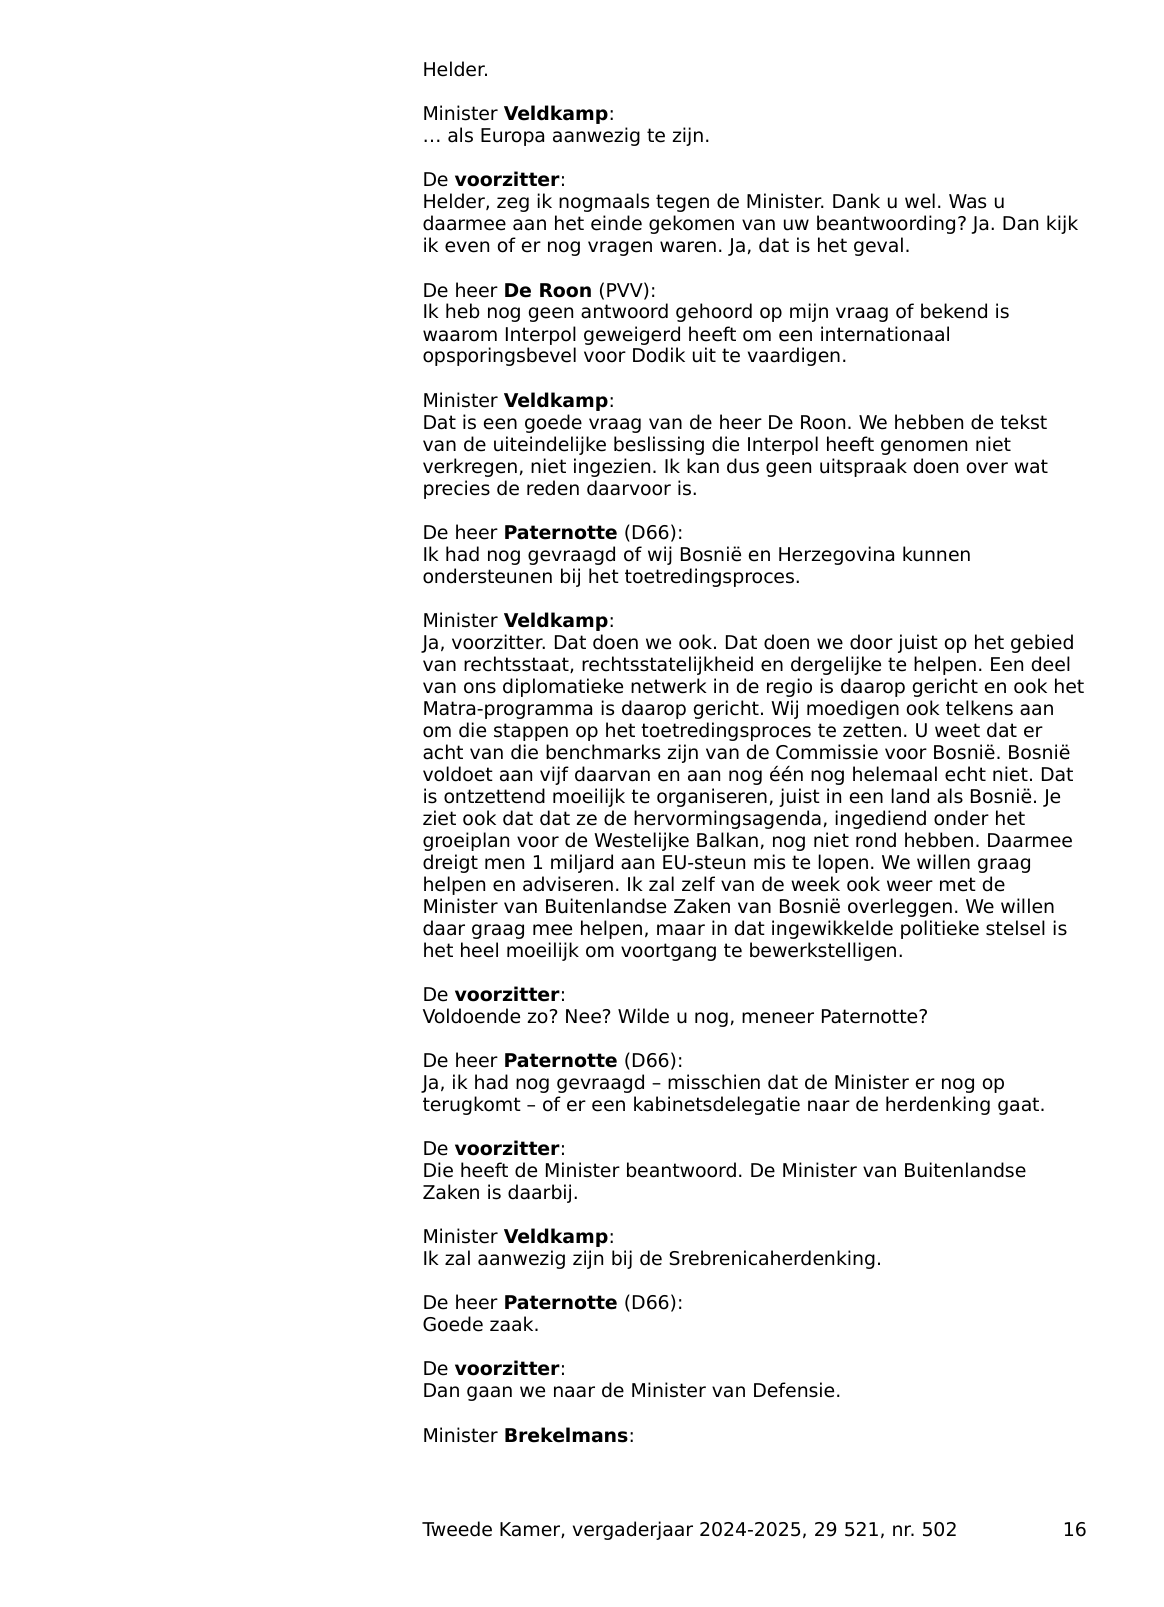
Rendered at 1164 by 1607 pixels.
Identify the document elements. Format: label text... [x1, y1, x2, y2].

text De voorzitter: [422, 1358, 1087, 1380]
text Die heeft de Minister beantwoord. De Minister van Buitenlandse Zaken is daarbij. [422, 1160, 1087, 1204]
text De heer Paternotte (D66): [422, 522, 1087, 544]
text Dan gaan we naar de Minister van Defensie. [422, 1380, 1087, 1402]
text De voorzitter: [422, 984, 1087, 1006]
text Helder. [422, 59, 1087, 81]
text … als Europa aanwezig te zijn. [422, 125, 1087, 147]
text Ik had nog gevraagd of wij Bosnië en Herzegovina kunnen ondersteunen bij het toetredingsproces. [422, 544, 1087, 588]
text Minister Veldkamp: [422, 1226, 1087, 1248]
text Minister Veldkamp: [422, 610, 1087, 632]
text De heer De Roon (PVV): [422, 279, 1087, 301]
text Minister Brekelmans: [422, 1424, 1087, 1446]
text Helder, zeg ik nogmaals tegen de Minister. Dank u wel. Was u daarmee aan het einde gekomen van uw beantwoording? Ja. Dan kijk ik even of er nog vragen waren. Ja, dat is het geval. [422, 191, 1087, 257]
text De voorzitter: [422, 169, 1087, 191]
text Ja, voorzitter. Dat doen we ook. Dat doen we door juist op het gebied van rechtsstaat, rechtsstatelijkheid en dergelijke te helpen. Een deel van ons diplomatieke netwerk in de regio is daarop gericht en ook het Matra-programma is daarop gericht. Wij moedigen ook telkens aan om die stappen op het toetredingsproces te zetten. U weet dat er acht van die benchmarks zijn van de Commissie voor Bosnië. Bosnië voldoet aan vijf daarvan en aan nog één nog helemaal echt niet. Dat is ontzettend moeilijk te organiseren, juist in een land als Bosnië. Je ziet ook dat dat ze de hervormingsagenda, ingediend onder het groeiplan voor de Westelijke Balkan, nog niet rond hebben. Daarmee dreigt men 1 miljard aan EU-steun mis te lopen. We willen graag helpen en adviseren. Ik zal zelf van de week ook weer met de Minister van Buitenlandse Zaken van Bosnië overleggen. We willen daar graag mee helpen, maar in dat ingewikkelde politieke stelsel is het heel moeilijk om voortgang te bewerkstelligen. [422, 632, 1087, 961]
text Ja, ik had nog gevraagd – misschien dat de Minister er nog op terugkomt – of er een kabinetsdelegatie naar de herdenking gaat. [422, 1072, 1087, 1116]
text Voldoende zo? Nee? Wilde u nog, meneer Paternotte? [422, 1006, 1087, 1028]
text Dat is een goede vraag van de heer De Roon. We hebben de tekst van de uiteindelijke beslissing die Interpol heeft genomen niet verkregen, niet ingezien. Ik kan dus geen uitspraak doen over wat precies de reden daarvoor is. [422, 412, 1087, 499]
text De heer Paternotte (D66): [422, 1050, 1087, 1072]
text Minister Veldkamp: [422, 103, 1087, 125]
text Goede zaak. [422, 1314, 1087, 1336]
text Ik heb nog geen antwoord gehoord op mijn vraag of bekend is waarom Interpol geweigerd heeft om een internationaal opsporingsbevel voor Dodik uit te vaardigen. [422, 301, 1087, 367]
text De heer Paternotte (D66): [422, 1292, 1087, 1314]
text Ik zal aanwezig zijn bij de Srebrenicaherdenking. [422, 1248, 1087, 1270]
text De voorzitter: [422, 1138, 1087, 1160]
text Minister Veldkamp: [422, 389, 1087, 412]
